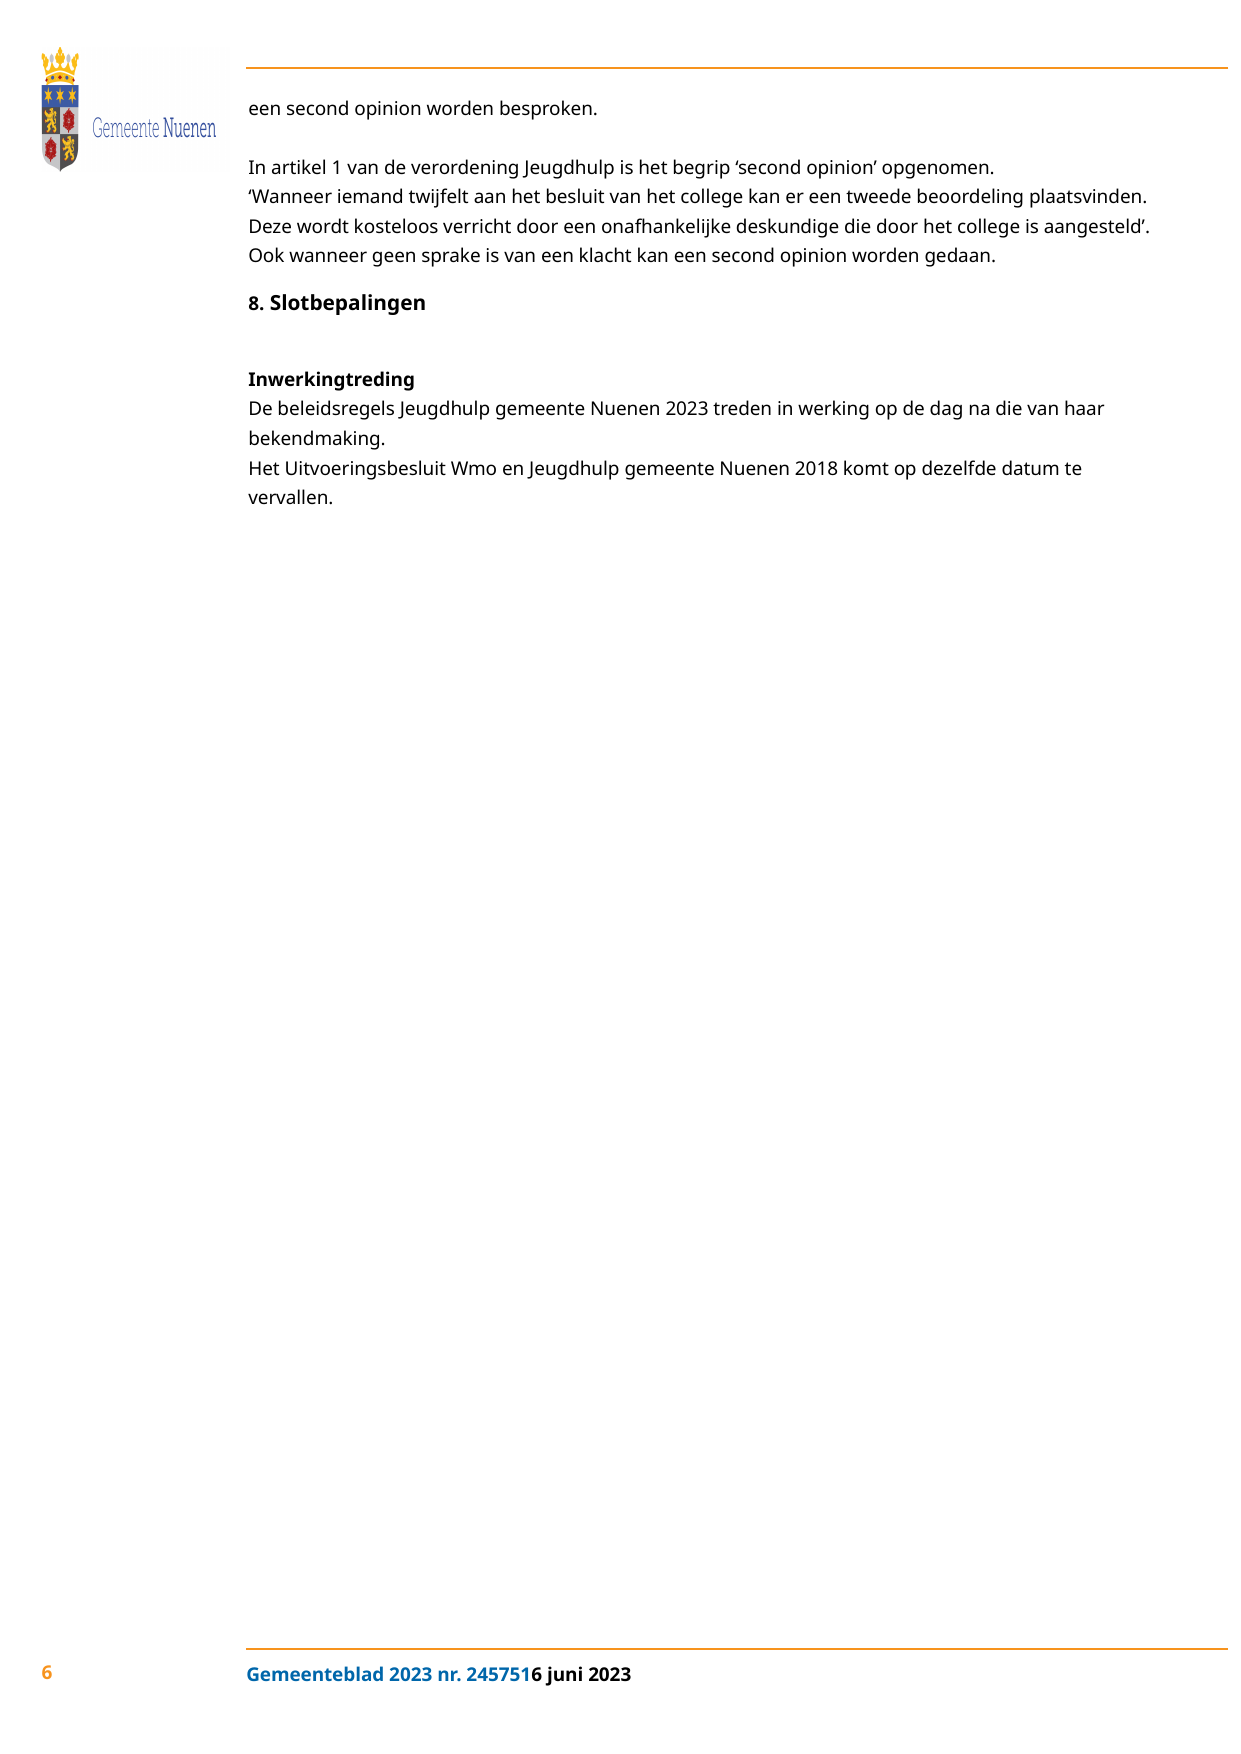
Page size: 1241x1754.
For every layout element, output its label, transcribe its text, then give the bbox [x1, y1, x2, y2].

text Het Uitvoeringsbesluit Wmo en Jeugdhulp gemeente Nuenen 2018 komt op dezelfde datum te vervallen. [248, 455, 1152, 510]
text ‘Wanneer iemand twijfelt aan het besluit van het college kan er een tweede beoordeling plaatsvinden. Deze wordt kosteloos verricht door een onafhankelijke deskundige die door het college is aangesteld’. Ook wanneer geen sprake is van een klacht kan een second opinion worden gedaan. [248, 183, 1152, 268]
text De beleidsregels Jeugdhulp gemeente Nuenen 2023 treden in werking op de dag na die van haar bekendmaking. [248, 396, 1152, 451]
text Inwerkingtreding [248, 366, 1152, 392]
text een second opinion worden besproken. [248, 95, 1152, 121]
text 8. Slotbepalingen [248, 288, 1152, 317]
picture [41, 47, 231, 172]
text In artikel 1 van de verordening Jeugdhulp is het begrip ‘second opinion’ opgenomen. [248, 154, 1152, 180]
